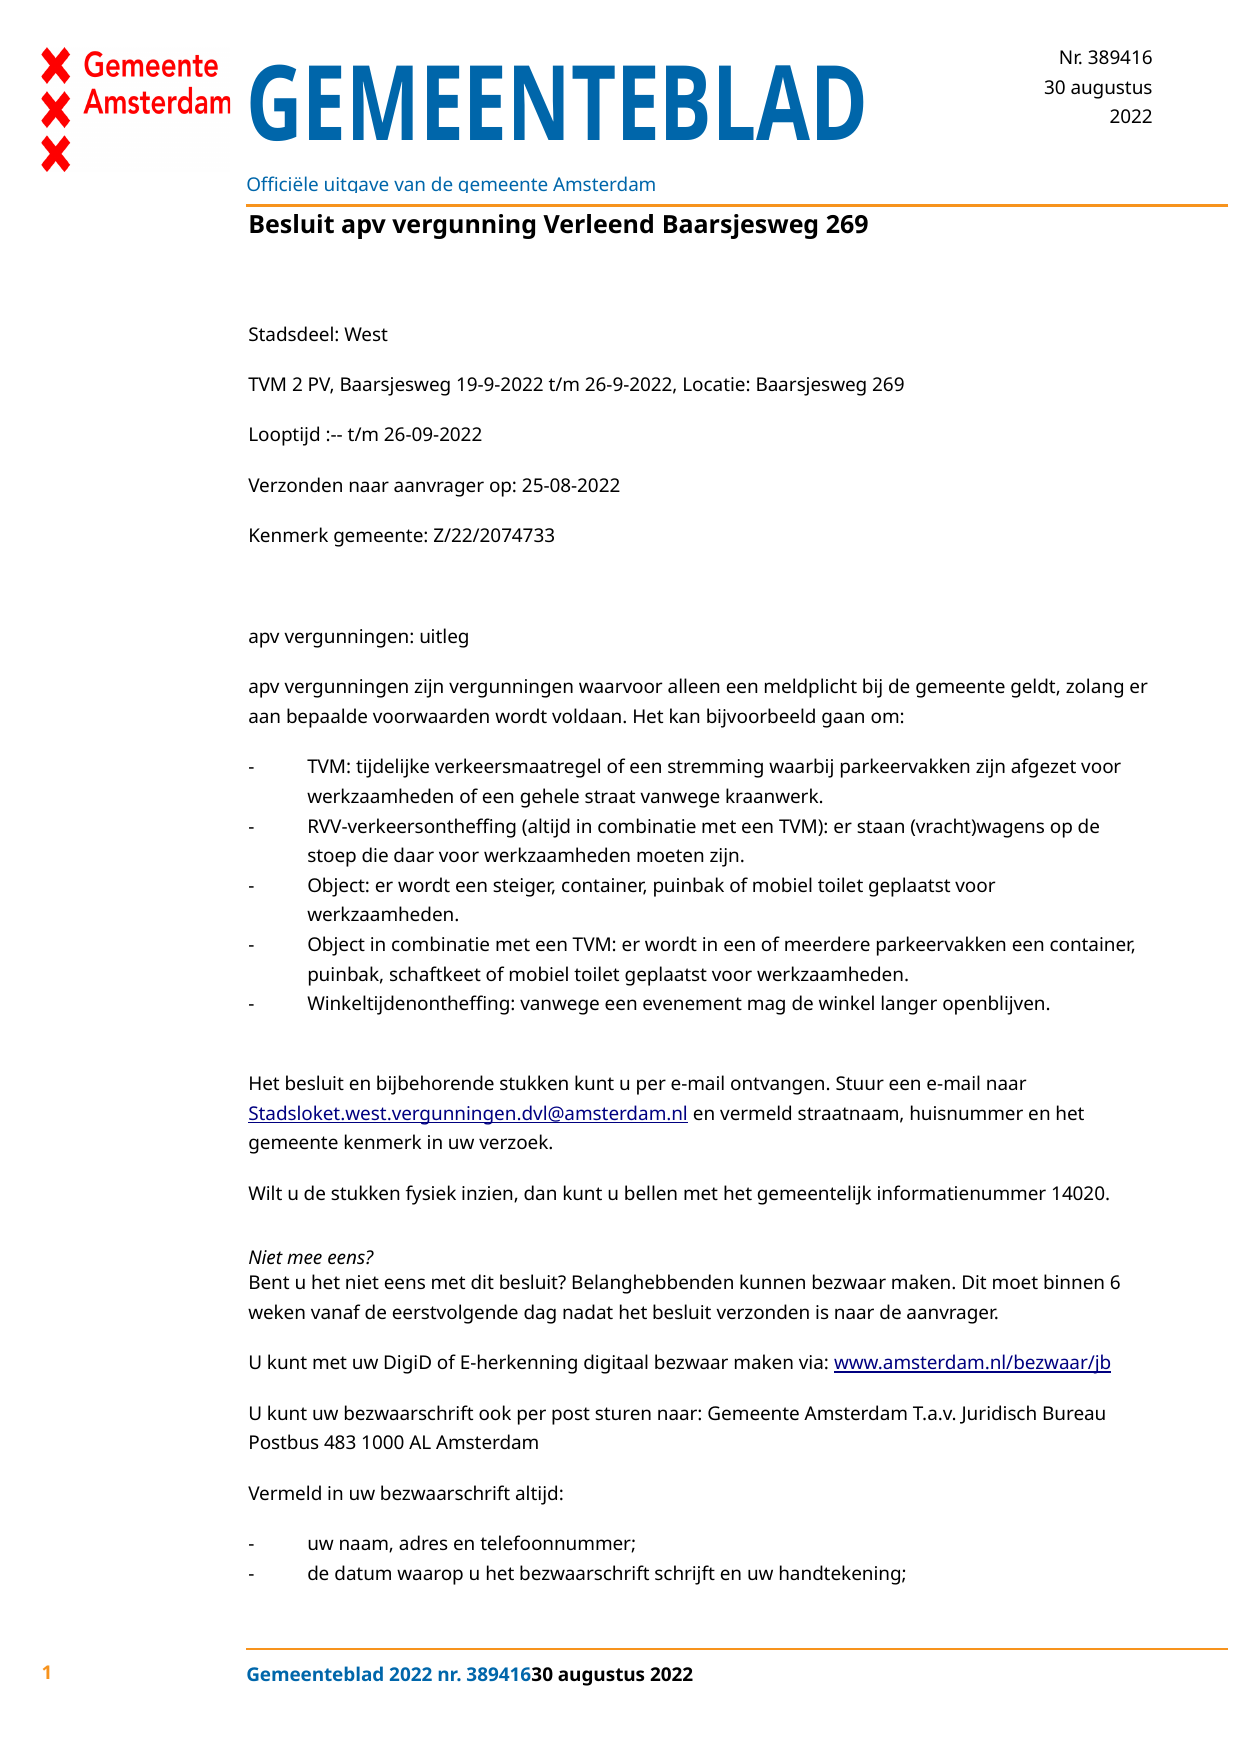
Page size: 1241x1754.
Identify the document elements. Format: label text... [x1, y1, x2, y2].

text Verzonden naar aanvrager op: 25-08-2022 [248, 472, 1152, 498]
text TVM 2 PV, Baarsjesweg 19-9-2022 t/m 26-9-2022, Locatie: Baarsjesweg 269 [248, 371, 1152, 397]
text Besluit apv vergunning Verleend Baarsjesweg 269 [248, 207, 1152, 241]
text Niet mee eens? [248, 1244, 1152, 1269]
list Winkeltijdenontheffing: vanwege een evenement mag de winkel langer openblijven. [248, 990, 1152, 1016]
text Vermeld in uw bezwaarschrift altijd: [248, 1480, 1152, 1506]
text U kunt uw bezwaarschrift ook per post sturen naar: Gemeente Amsterdam T.a.v. Juridisch Bureau Postbus 483 1000 AL Amsterdam [248, 1400, 1152, 1455]
list Object in combinatie met een TVM: er wordt in een of meerdere parkeervakken een container, puinbak, schaftkeet of mobiel toilet geplaatst voor werkzaamheden. [248, 931, 1152, 986]
text Kenmerk gemeente: Z/22/2074733 [248, 522, 1152, 548]
text Stadsdeel: West [248, 321, 1152, 346]
list de datum waarop u het bezwaarschrift schrijft en uw handtekening; [248, 1560, 1152, 1586]
text Wilt u de stukken fysiek inzien, dan kunt u bellen met het gemeentelijk informatienummer 14020. [248, 1180, 1152, 1206]
list RVV-verkeersontheffing (altijd in combinatie met een TVM): er staan (vracht)wagens op de stoep die daar voor werkzaamheden moeten zijn. [248, 813, 1152, 868]
text Looptijd :-- t/m 26-09-2022 [248, 422, 1152, 447]
text U kunt met uw DigiD of E-herkenning digitaal bezwaar maken via: www.amsterdam.nl/bezwaar/jb [248, 1349, 1152, 1375]
text Het besluit en bijbehorende stukken kunt u per e-mail ontvangen. Stuur een e-mail naar Stadsloket.west.vergunningen.dvl@amsterdam.nl en vermeld straatnaam, huisnummer en het gemeente kenmerk in uw verzoek. [248, 1070, 1152, 1155]
text apv vergunningen: uitleg [248, 623, 1152, 649]
list TVM: tijdelijke verkeersmaatregel of een stremming waarbij parkeervakken zijn afgezet voor werkzaamheden of een gehele straat vanwege kraanwerk. [248, 754, 1152, 809]
text apv vergunningen zijn vergunningen waarvoor alleen een meldplicht bij de gemeente geldt, zolang er aan bepaalde voorwaarden wordt voldaan. Het kan bijvoorbeeld gaan om: [248, 674, 1152, 729]
list uw naam, adres en telefoonnummer; [248, 1530, 1152, 1556]
text Bent u het niet eens met dit besluit? Belanghebbenden kunnen bezwaar maken. Dit moet binnen 6 weken vanaf de eerstvolgende dag nadat het besluit verzonden is naar de aanvrager. [248, 1269, 1152, 1325]
list Object: er wordt een steiger, container, puinbak of mobiel toilet geplaatst voor werkzaamheden. [248, 872, 1152, 927]
picture [41, 47, 231, 172]
